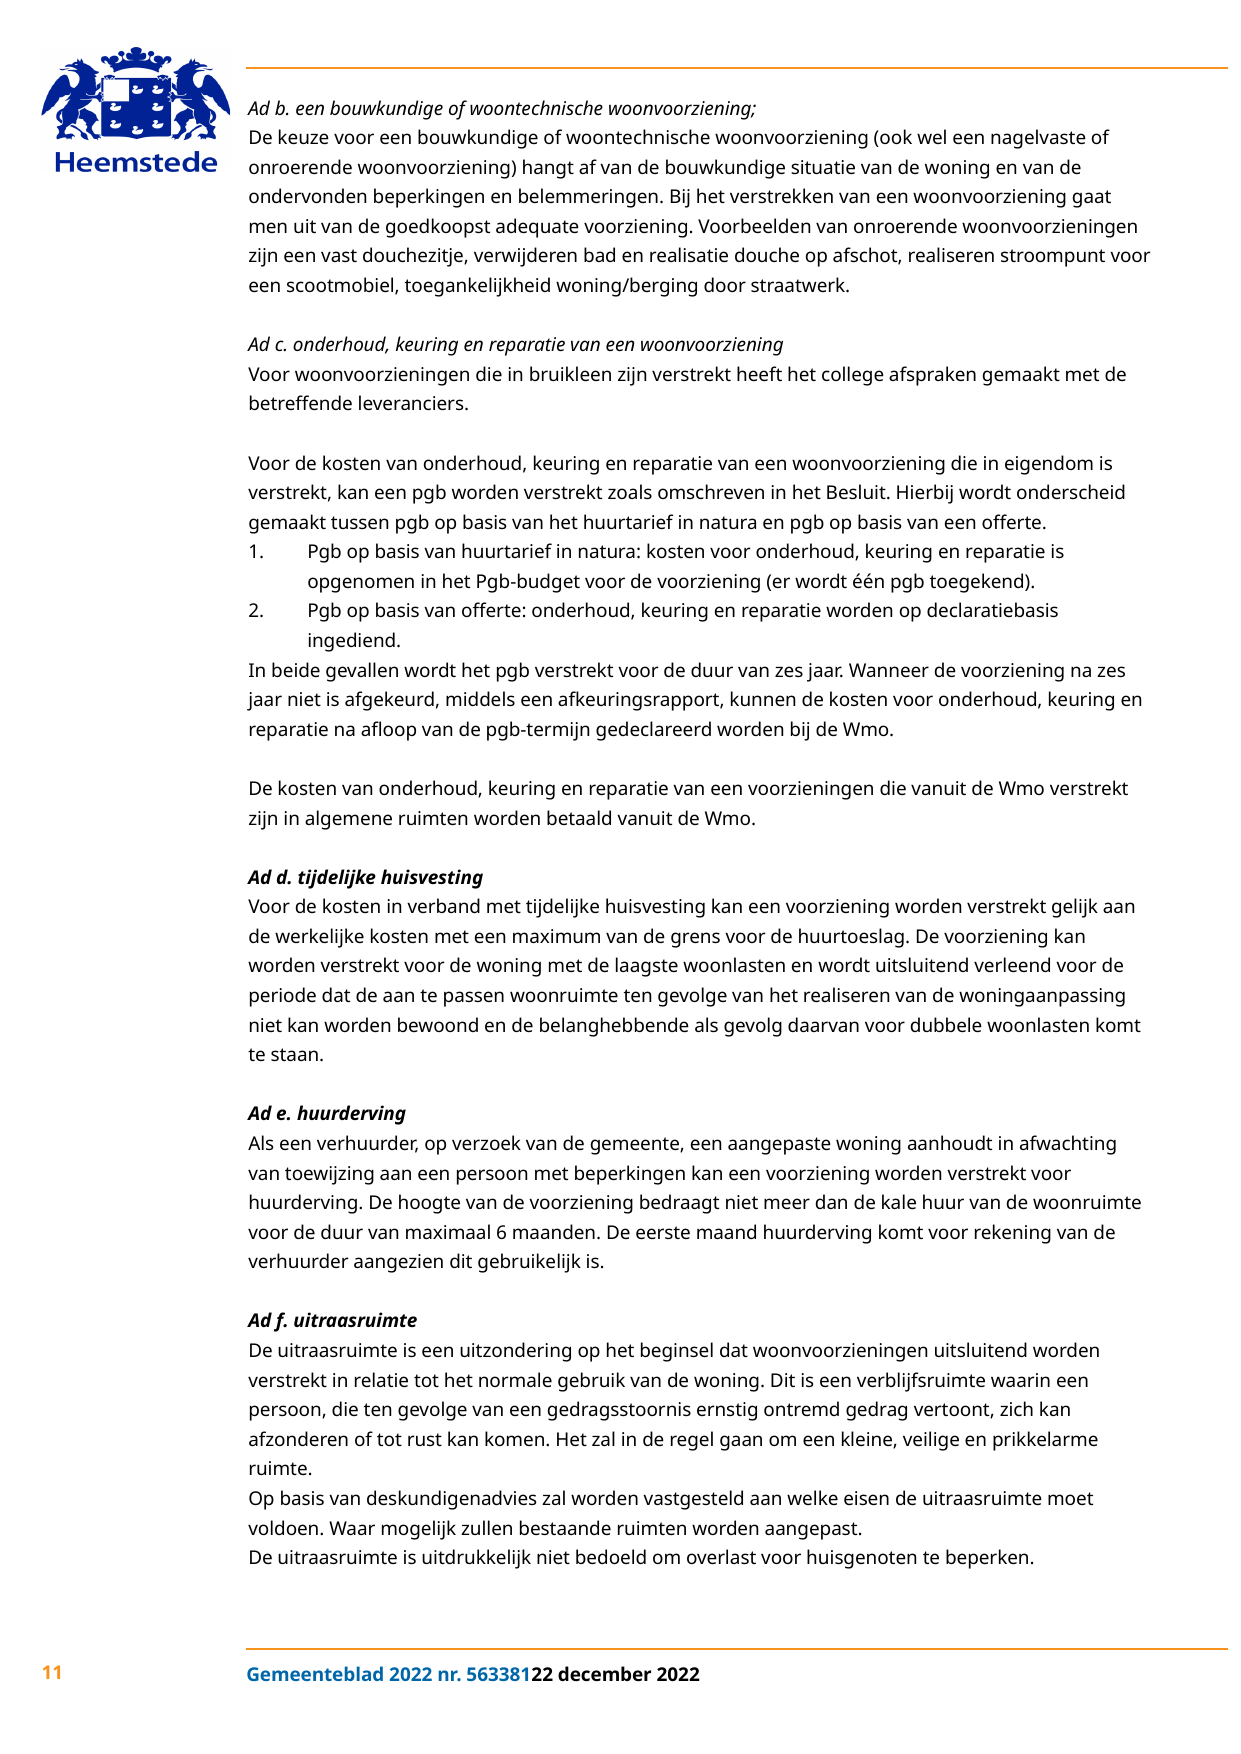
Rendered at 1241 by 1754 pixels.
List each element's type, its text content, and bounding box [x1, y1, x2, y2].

text Voor woonvoorzieningen die in bruikleen zijn verstrekt heeft het college afspraken gemaakt met de betreffende leveranciers. [248, 361, 1152, 416]
list Pgb op basis van huurtarief in natura: kosten voor onderhoud, keuring en reparatie is opgenomen in het Pgb-budget voor de voorziening (er wordt één pgb toegekend). [248, 538, 1152, 594]
text Als een verhuurder, op verzoek van de gemeente, een aangepaste woning aanhoudt in afwachting van toewijzing aan een persoon met beperkingen kan een voorziening worden verstrekt voor huurderving. De hoogte van de voorziening bedraagt niet meer dan de kale huur van de woonruimte voor de duur van maximaal 6 maanden. De eerste maand huurderving komt voor rekening van de verhuurder aangezien dit gebruikelijk is. [248, 1130, 1152, 1274]
text De uitraasruimte is een uitzondering op het beginsel dat woonvoorzieningen uitsluitend worden verstrekt in relatie tot het normale gebruik van de woning. Dit is een verblijfsruimte waarin een persoon, die ten gevolge van een gedragsstoornis ernstig ontremd gedrag vertoont, zich kan afzonderen of tot rust kan komen. Het zal in de regel gaan om een kleine, veilige en prikkelarme ruimte. [248, 1337, 1152, 1481]
text Ad b. een bouwkundige of woontechnische woonvoorziening; [248, 95, 1152, 121]
text Ad f. uitraasruimte [248, 1308, 1152, 1333]
text Voor de kosten in verband met tijdelijke huisvesting kan een voorziening worden verstrekt gelijk aan de werkelijke kosten met een maximum van de grens voor de huurtoeslag. De voorziening kan worden verstrekt voor de woning met de laagste woonlasten en wordt uitsluitend verleend voor de periode dat de aan te passen woonruimte ten gevolge van het realiseren van de woningaanpassing niet kan worden bewoond en de belanghebbende als gevolg daarvan voor dubbele woonlasten komt te staan. [248, 893, 1152, 1067]
text De kosten van onderhoud, keuring en reparatie van een voorzieningen die vanuit de Wmo verstrekt zijn in algemene ruimten worden betaald vanuit de Wmo. [248, 775, 1152, 831]
picture [41, 47, 231, 172]
text De keuze voor een bouwkundige of woontechnische woonvoorziening (ook wel een nagelvaste of onroerende woonvoorziening) hangt af van de bouwkundige situatie van de woning en van de ondervonden beperkingen en belemmeringen. Bij het verstrekken van een woonvoorziening gaat men uit van de goedkoopst adequate voorziening. Voorbeelden van onroerende woonvoorzieningen zijn een vast douchezitje, verwijderen bad en realisatie douche op afschot, realiseren stroompunt voor een scootmobiel, toegankelijkheid woning/berging door straatwerk. [248, 124, 1152, 298]
text Op basis van deskundigenadvies zal worden vastgesteld aan welke eisen de uitraasruimte moet voldoen. Waar mogelijk zullen bestaande ruimten worden aangepast. [248, 1485, 1152, 1541]
text Voor de kosten van onderhoud, keuring en reparatie van een woonvoorziening die in eigendom is verstrekt, kan een pgb worden verstrekt zoals omschreven in het Besluit. Hierbij wordt onderscheid gemaakt tussen pgb op basis van het huurtarief in natura en pgb op basis van een offerte. [248, 450, 1152, 535]
text Ad d. tijdelijke huisvesting [248, 864, 1152, 890]
text Ad e. huurderving [248, 1101, 1152, 1126]
text In beide gevallen wordt het pgb verstrekt voor de duur van zes jaar. Wanneer de voorziening na zes jaar niet is afgekeurd, middels een afkeuringsrapport, kunnen de kosten voor onderhoud, keuring en reparatie na afloop van de pgb-termijn gedeclareerd worden bij de Wmo. [248, 657, 1152, 742]
list Pgb op basis van offerte: onderhoud, keuring en reparatie worden op declaratiebasis ingediend. [248, 598, 1152, 653]
text Ad c. onderhoud, keuring en reparatie van een woonvoorziening [248, 331, 1152, 357]
text De uitraasruimte is uitdrukkelijk niet bedoeld om overlast voor huisgenoten te beperken. [248, 1544, 1152, 1570]
